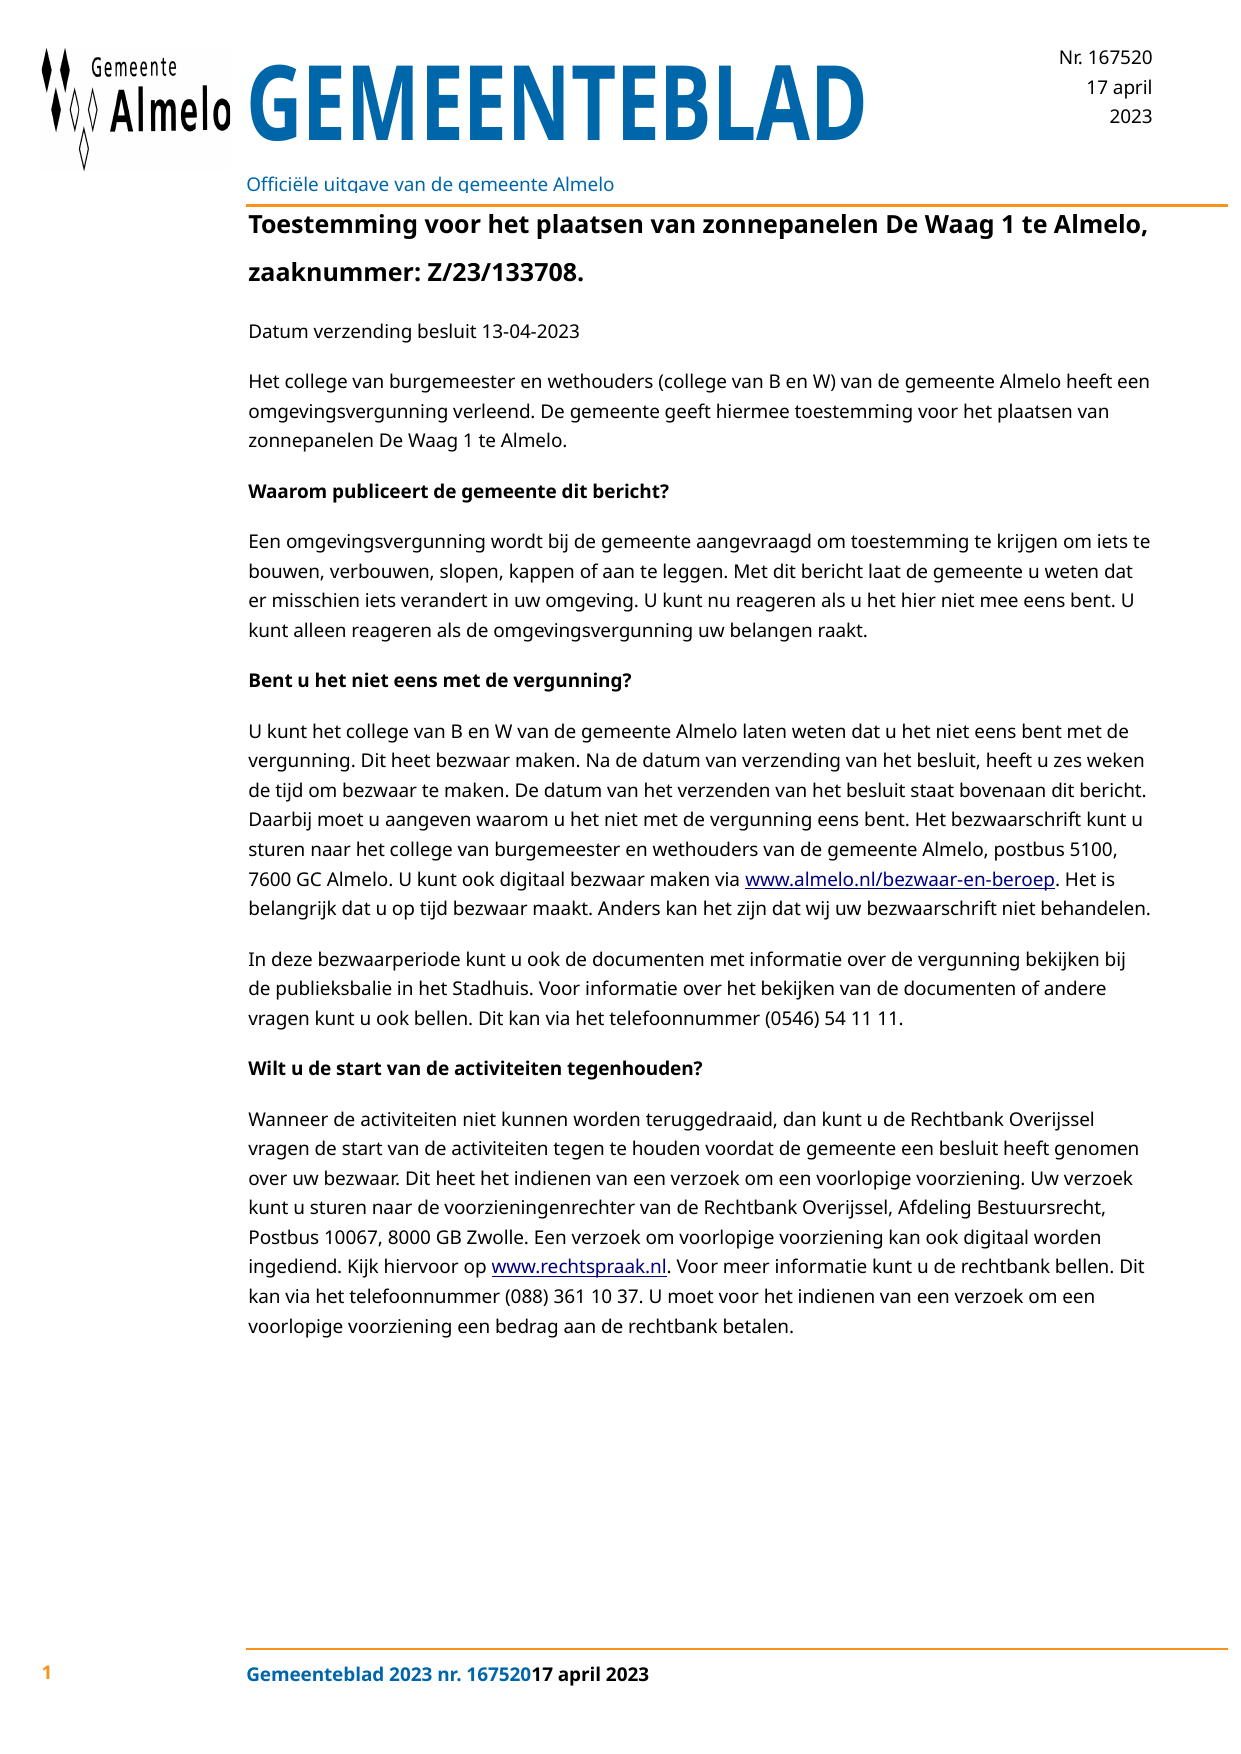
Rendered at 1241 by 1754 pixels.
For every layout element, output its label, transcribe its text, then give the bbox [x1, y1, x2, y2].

text Waarom publiceert de gemeente dit bericht? [248, 478, 1152, 504]
text Een omgevingsvergunning wordt bij de gemeente aangevraagd om toestemming te krijgen om iets te bouwen, verbouwen, slopen, kappen of aan te leggen. Met dit bericht laat de gemeente u weten dat er misschien iets verandert in uw omgeving. U kunt nu reageren als u het hier niet mee eens bent. U kunt alleen reageren als de omgevingsvergunning uw belangen raakt. [248, 528, 1152, 643]
text Wilt u de start van de activiteiten tegenhouden? [248, 1055, 1152, 1081]
text Wanneer de activiteiten niet kunnen worden teruggedraaid, dan kunt u de Rechtbank Overijssel vragen de start van de activiteiten tegen te houden voordat de gemeente een besluit heeft genomen over uw bezwaar. Dit heet het indienen van een verzoek om een voorlopige voorziening. Uw verzoek kunt u sturen naar de voorzieningenrechter van de Rechtbank Overijssel, Afdeling Bestuursrecht, Postbus 10067, 8000 GB Zwolle. Een verzoek om voorlopige voorziening kan ook digitaal worden ingediend. Kijk hiervoor op www.rechtspraak.nl. Voor meer informatie kunt u de rechtbank bellen. Dit kan via het telefoonnummer (088) 361 10 37. U moet voor het indienen van een verzoek om een voorlopige voorziening een bedrag aan de rechtbank betalen. [248, 1106, 1152, 1339]
picture [41, 47, 231, 172]
text In deze bezwaarperiode kunt u ook de documenten met informatie over de vergunning bekijken bij de publieksbalie in het Stadhuis. Voor informatie over het bekijken van de documenten of andere vragen kunt u ook bellen. Dit kan via het telefoonnummer (0546) 54 11 11. [248, 946, 1152, 1031]
text U kunt het college van B en W van de gemeente Almelo laten weten dat u het niet eens bent met de vergunning. Dit heet bezwaar maken. Na de datum van verzending van het besluit, heeft u zes weken de tijd om bezwaar te maken. De datum van het verzenden van het besluit staat bovenaan dit bericht. Daarbij moet u aangeven waarom u het niet met de vergunning eens bent. Het bezwaarschrift kunt u sturen naar het college van burgemeester en wethouders van de gemeente Almelo, postbus 5100, 7600 GC Almelo. U kunt ook digitaal bezwaar maken via www.almelo.nl/bezwaar-en-beroep. Het is belangrijk dat u op tijd bezwaar maakt. Anders kan het zijn dat wij uw bezwaarschrift niet behandelen. [248, 718, 1152, 921]
text Bent u het niet eens met de vergunning? [248, 667, 1152, 693]
text Het college van burgemeester en wethouders (college van B en W) van de gemeente Almelo heeft een omgevingsvergunning verleend. De gemeente geeft hiermee toestemming voor het plaatsen van zonnepanelen De Waag 1 te Almelo. [248, 368, 1152, 453]
text Toestemming voor het plaatsen van zonnepanelen De Waag 1 te Almelo, zaaknummer: Z/23/133708. [248, 207, 1152, 288]
text Datum verzending besluit 13-04-2023 [248, 318, 1152, 344]
